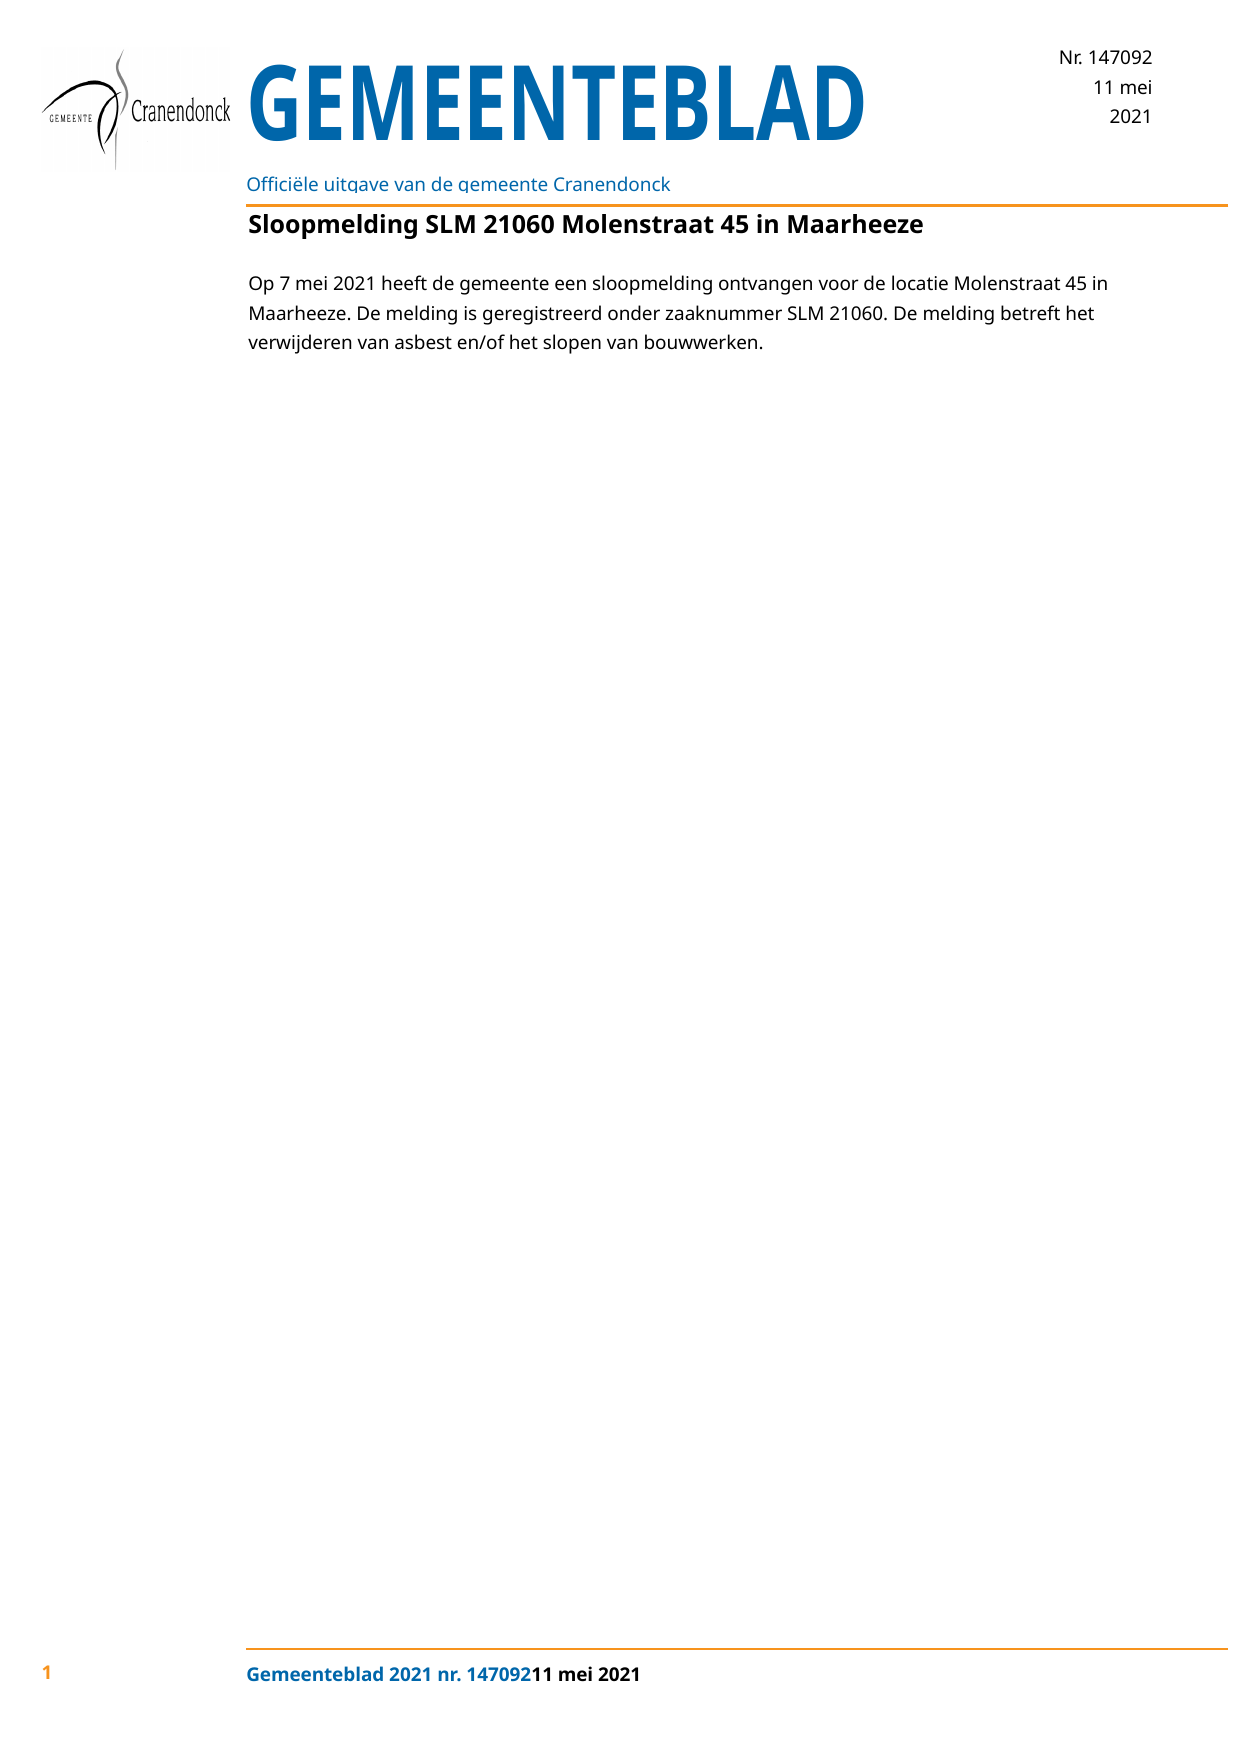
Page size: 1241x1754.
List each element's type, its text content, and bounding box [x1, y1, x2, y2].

text Sloopmelding SLM 21060 Molenstraat 45 in Maarheeze [248, 207, 1152, 241]
picture [41, 47, 231, 172]
text Op 7 mei 2021 heeft de gemeente een sloopmelding ontvangen voor de locatie Molenstraat 45 in Maarheeze. De melding is geregistreerd onder zaaknummer SLM 21060. De melding betreft het verwijderen van asbest en/of het slopen van bouwwerken. [248, 270, 1152, 355]
